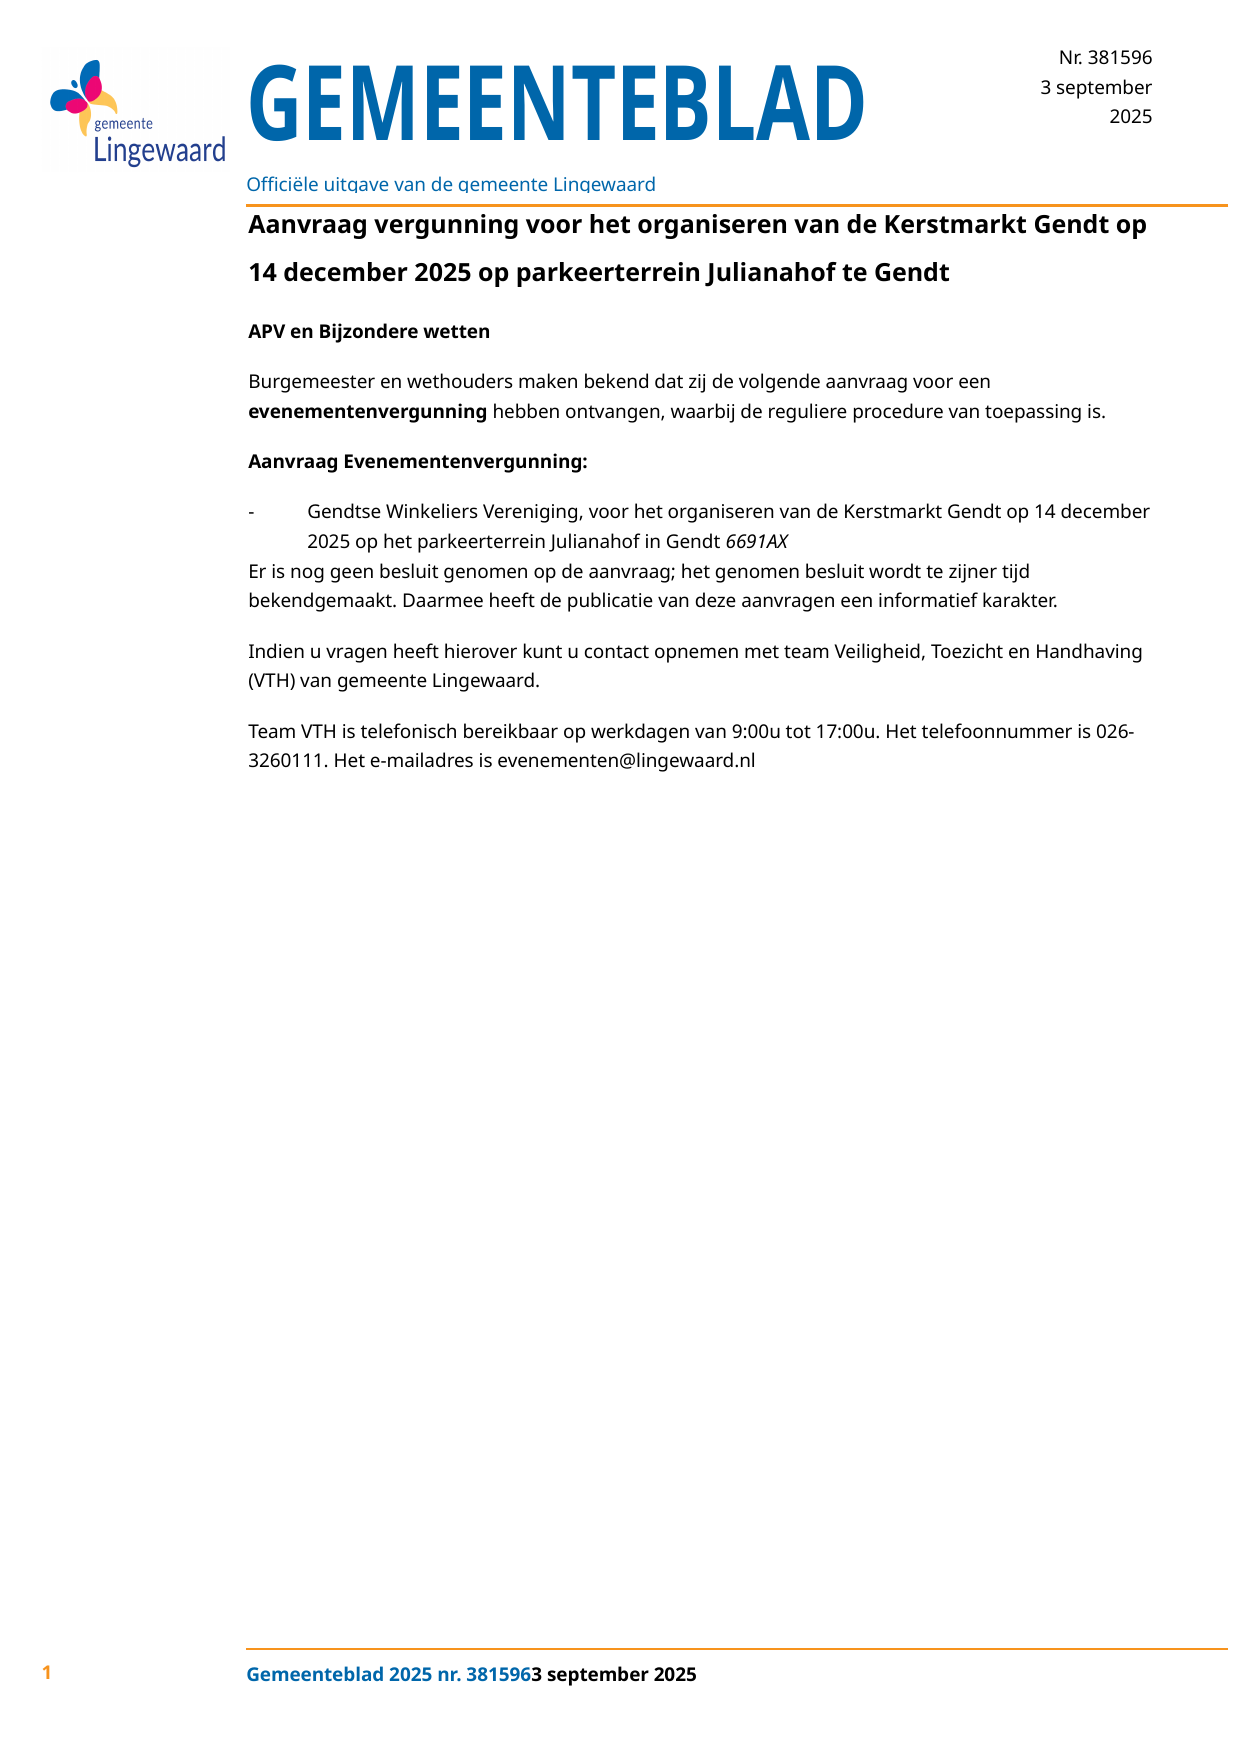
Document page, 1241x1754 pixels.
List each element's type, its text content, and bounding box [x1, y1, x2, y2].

picture [41, 47, 231, 172]
text Aanvraag Evenementenvergunning: [248, 448, 1152, 474]
text Team VTH is telefonisch bereikbaar op werkdagen van 9:00u tot 17:00u. Het telefoonnummer is 026-3260111. Het e-mailadres is evenementen@lingewaard.nl [248, 718, 1152, 773]
text Aanvraag vergunning voor het organiseren van de Kerstmarkt Gendt op 14 december 2025 op parkeerterrein Julianahof te Gendt [248, 207, 1152, 288]
text APV en Bijzondere wetten [248, 318, 1152, 344]
text Indien u vragen heeft hierover kunt u contact opnemen met team Veiligheid, Toezicht en Handhaving (VTH) van gemeente Lingewaard. [248, 638, 1152, 693]
list Gendtse Winkeliers Vereniging, voor het organiseren van de Kerstmarkt Gendt op 14 december 2025 op het parkeerterrein Julianahof in Gendt 6691AX [248, 499, 1152, 554]
text Er is nog geen besluit genomen op de aanvraag; het genomen besluit wordt te zijner tijd bekendgemaakt. Daarmee heeft de publicatie van deze aanvragen een informatief karakter. [248, 558, 1152, 613]
text Burgemeester en wethouders maken bekend dat zij de volgende aanvraag voor een evenementenvergunning hebben ontvangen, waarbij de reguliere procedure van toepassing is. [248, 368, 1152, 424]
